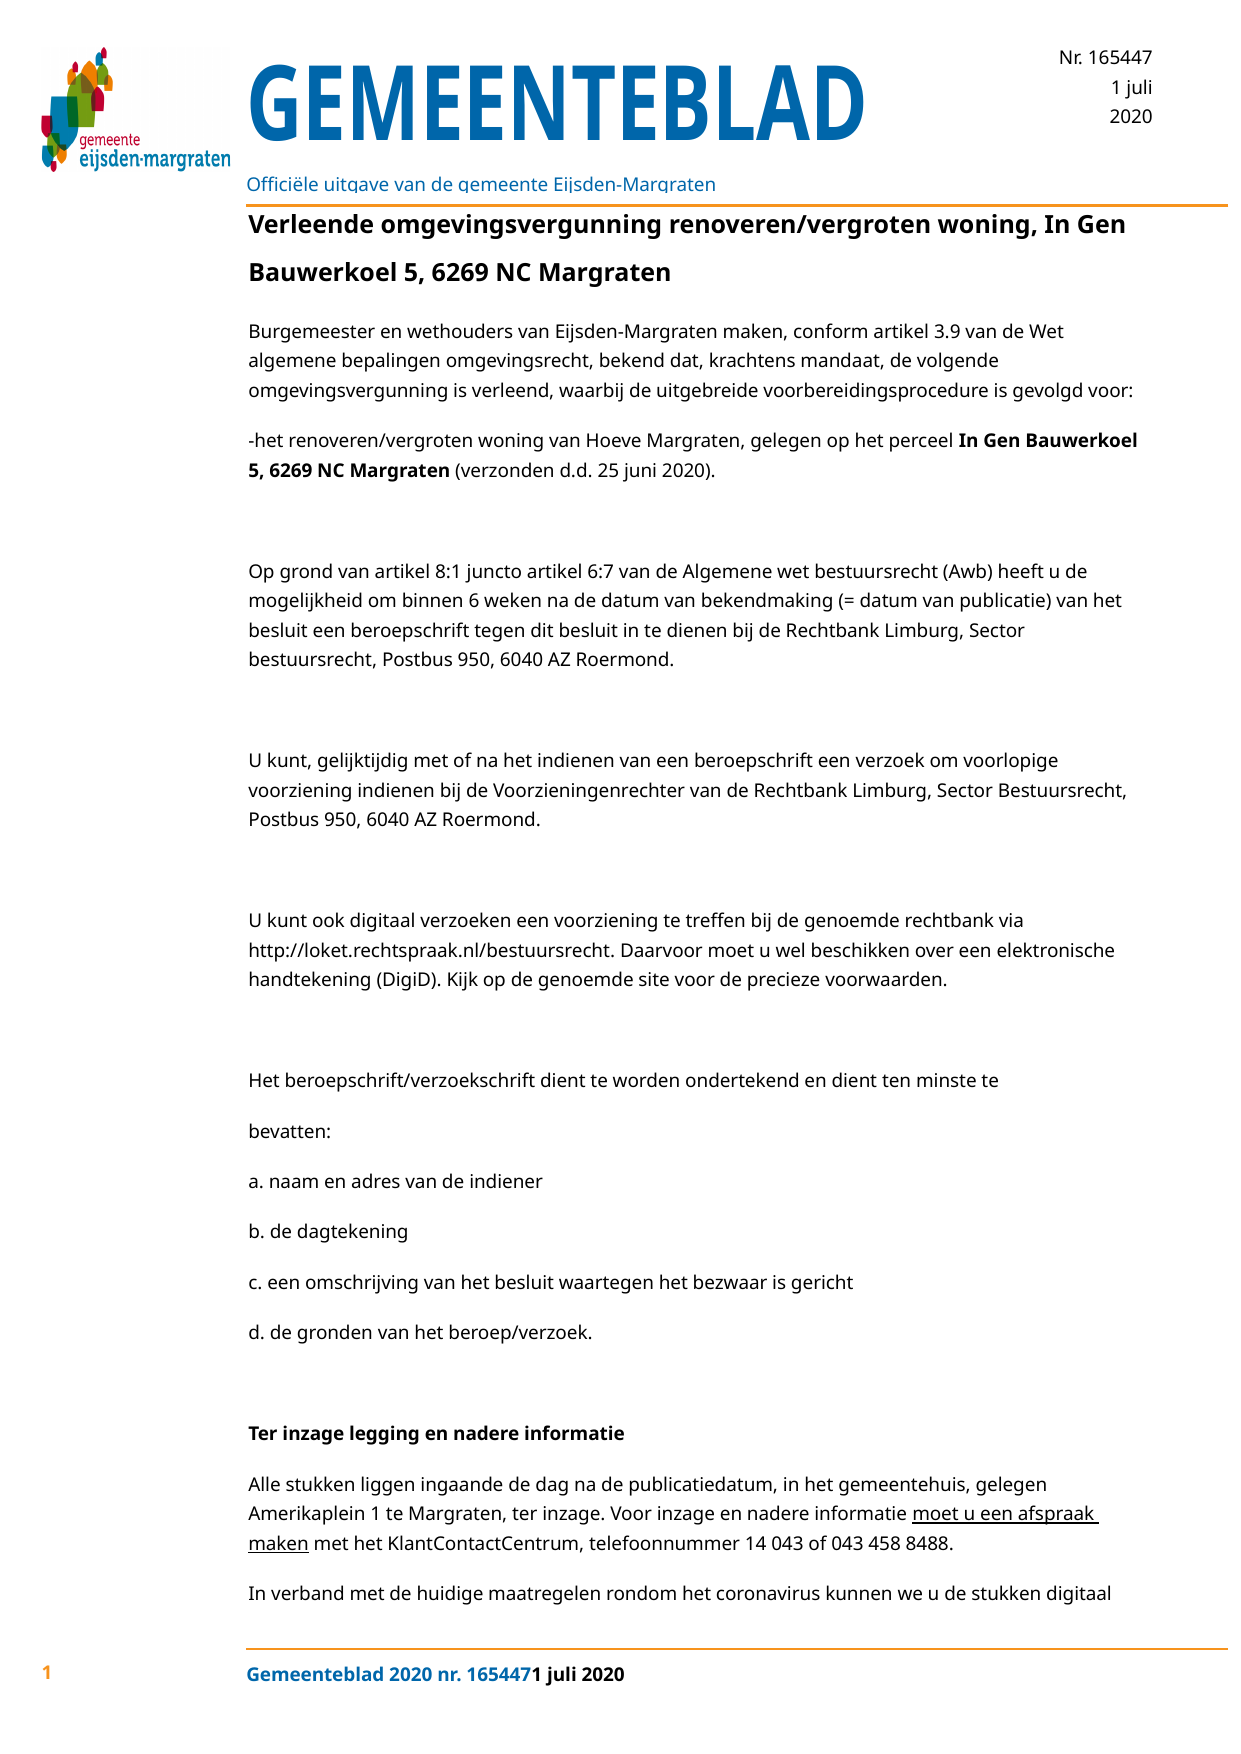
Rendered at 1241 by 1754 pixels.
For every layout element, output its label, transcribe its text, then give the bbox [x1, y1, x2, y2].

text bevatten: [248, 1118, 1152, 1144]
text Het beroepschrift/verzoekschrift dient te worden ondertekend en dient ten minste te [248, 1067, 1152, 1093]
text d. de gronden van het beroep/verzoek. [248, 1319, 1152, 1345]
text Alle stukken liggen ingaande de dag na de publicatiedatum, in het gemeentehuis, gelegen Amerikaplein 1 te Margraten, ter inzage. Voor inzage en nadere informatie moet u een afspraak maken met het KlantContactCentrum, telefoonnummer 14 043 of 043 458 8488. [248, 1471, 1152, 1556]
text In verband met de huidige maatregelen rondom het coronavirus kunnen we u de stukken digitaal [248, 1580, 1152, 1606]
text Verleende omgevingsvergunning renoveren/vergroten woning, In Gen Bauwerkoel 5, 6269 NC Margraten [248, 207, 1152, 288]
text U kunt ook digitaal verzoeken een voorziening te treffen bij de genoemde rechtbank via http://loket.rechtspraak.nl/bestuursrecht. Daarvoor moet u wel beschikken over een elektronische handtekening (DigiD). Kijk op de genoemde site voor de precieze voorwaarden. [248, 907, 1152, 992]
text U kunt, gelijktijdig met of na het indienen van een beroepschrift een verzoek om voorlopige voorziening indienen bij de Voorzieningenrechter van de Rechtbank Limburg, Sector Bestuursrecht, Postbus 950, 6040 AZ Roermond. [248, 747, 1152, 832]
text -het renoveren/vergroten woning van Hoeve Margraten, gelegen op het perceel In Gen Bauwerkoel 5, 6269 NC Margraten (verzonden d.d. 25 juni 2020). [248, 427, 1152, 483]
text Burgemeester en wethouders van Eijsden-Margraten maken, conform artikel 3.9 van de Wet algemene bepalingen omgevingsrecht, bekend dat, krachtens mandaat, de volgende omgevingsvergunning is verleend, waarbij de uitgebreide voorbereidingsprocedure is gevolgd voor: [248, 318, 1152, 403]
text a. naam en adres van de indiener [248, 1168, 1152, 1194]
picture [41, 47, 231, 172]
text Ter inzage legging en nadere informatie [248, 1420, 1152, 1446]
text c. een omschrijving van het besluit waartegen het bezwaar is gericht [248, 1269, 1152, 1295]
text b. de dagtekening [248, 1219, 1152, 1244]
text Op grond van artikel 8:1 juncto artikel 6:7 van de Algemene wet bestuursrecht (Awb) heeft u de mogelijkheid om binnen 6 weken na de datum van bekendmaking (= datum van publicatie) van het besluit een beroepschrift tegen dit besluit in te dienen bij de Rechtbank Limburg, Sector bestuursrecht, Postbus 950, 6040 AZ Roermond. [248, 558, 1152, 672]
